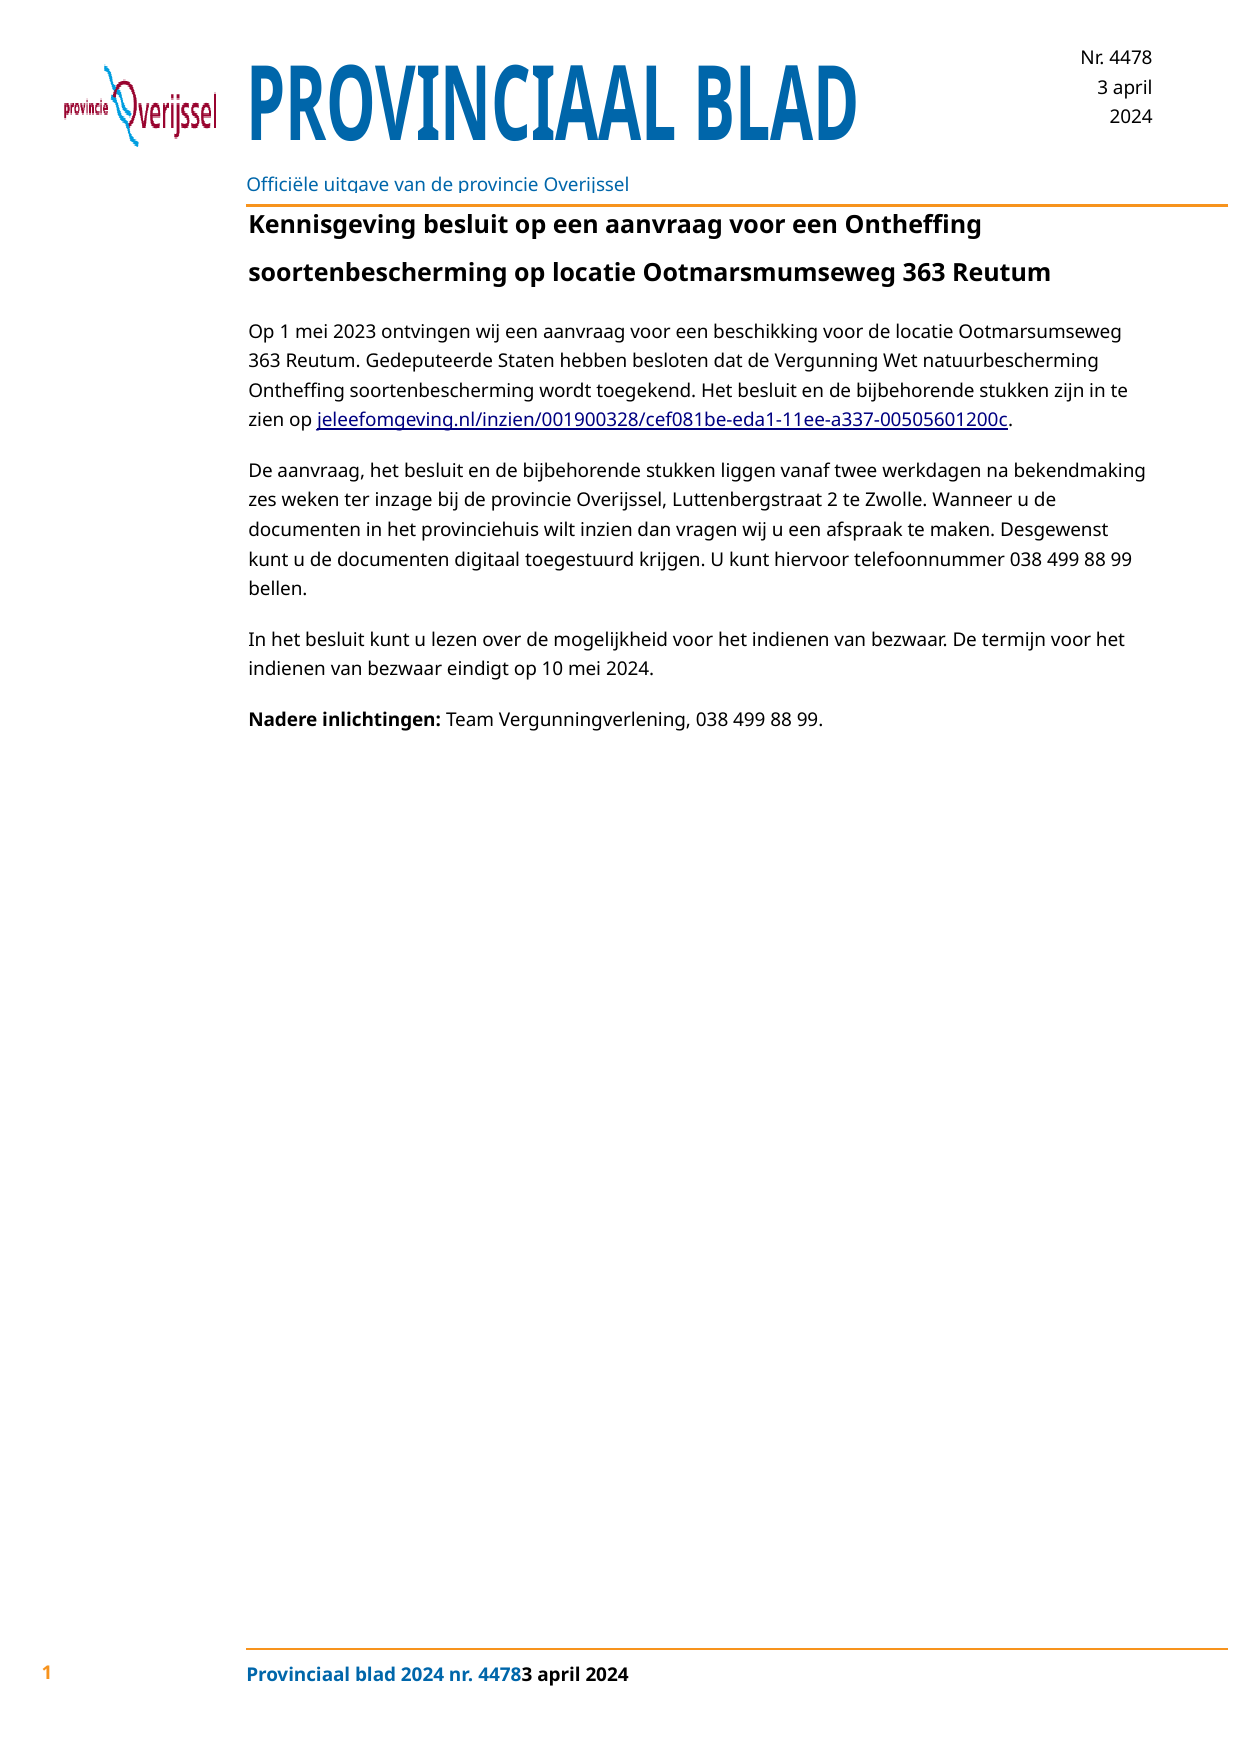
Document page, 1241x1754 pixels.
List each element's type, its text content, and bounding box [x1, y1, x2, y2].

text Op 1 mei 2023 ontvingen wij een aanvraag voor een beschikking voor de locatie Ootmarsumseweg 363 Reutum. Gedeputeerde Staten hebben besloten dat de Vergunning Wet natuurbescherming Ontheffing soortenbescherming wordt toegekend. Het besluit en de bijbehorende stukken zijn in te zien op jeleefomgeving.nl/inzien/001900328/cef081be-eda1-11ee-a337-00505601200c. [248, 318, 1152, 432]
text In het besluit kunt u lezen over de mogelijkheid voor het indienen van bezwaar. De termijn voor het indienen van bezwaar eindigt op 10 mei 2024. [248, 626, 1152, 681]
picture [41, 47, 231, 172]
text Nadere inlichtingen: Team Vergunningverlening, 038 499 88 99. [248, 706, 1152, 732]
text Kennisgeving besluit op een aanvraag voor een Ontheffing soortenbescherming op locatie Ootmarsmumseweg 363 Reutum [248, 207, 1152, 288]
text De aanvraag, het besluit en de bijbehorende stukken liggen vanaf twee werkdagen na bekendmaking zes weken ter inzage bij de provincie Overijssel, Luttenbergstraat 2 te Zwolle. Wanneer u de documenten in het provinciehuis wilt inzien dan vragen wij u een afspraak te maken. Desgewenst kunt u de documenten digitaal toegestuurd krijgen. U kunt hiervoor telefoonnummer 038 499 88 99 bellen. [248, 457, 1152, 601]
